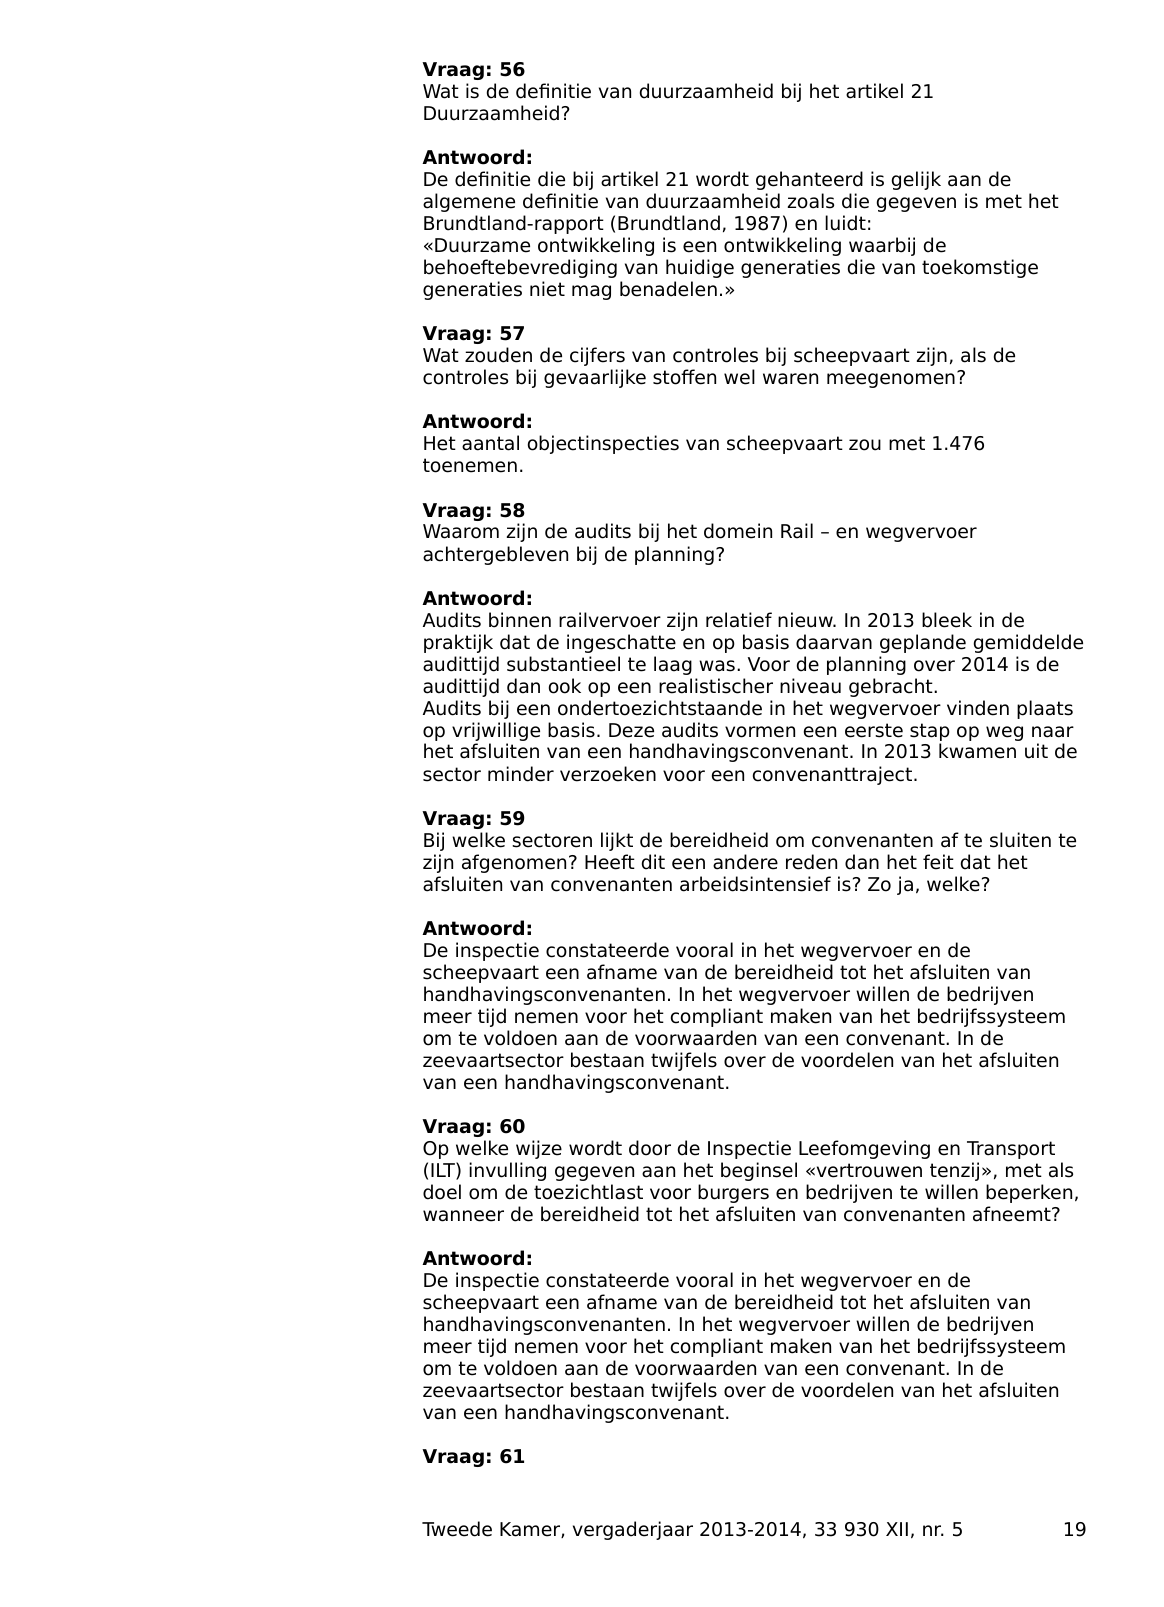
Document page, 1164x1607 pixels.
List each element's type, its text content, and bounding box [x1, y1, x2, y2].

text Vraag: 58 [422, 499, 1087, 521]
text Op welke wijze wordt door de Inspectie Leefomgeving en Transport (ILT) invulling gegeven aan het beginsel «vertrouwen tenzij», met als doel om de toezichtlast voor burgers en bedrijven te willen beperken, wanneer de bereidheid tot het afsluiten van convenanten afneemt? [422, 1138, 1087, 1226]
text Vraag: 57 [422, 323, 1087, 345]
text Antwoord: [422, 588, 1087, 609]
text «Duurzame ontwikkeling is een ontwikkeling waarbij de behoeftebevrediging van huidige generaties die van toekomstige generaties niet mag benadelen.» [422, 235, 1087, 301]
text De inspectie constateerde vooral in het wegvervoer en de scheepvaart een afname van de bereidheid tot het afsluiten van handhavingsconvenanten. In het wegvervoer willen de bedrijven meer tijd nemen voor het compliant maken van het bedrijfssysteem om te voldoen aan de voorwaarden van een convenant. In de zeevaartsector bestaan twijfels over de voordelen van het afsluiten van een handhavingsconvenant. [422, 940, 1087, 1093]
text De inspectie constateerde vooral in het wegvervoer en de scheepvaart een afname van de bereidheid tot het afsluiten van handhavingsconvenanten. In het wegvervoer willen de bedrijven meer tijd nemen voor het compliant maken van het bedrijfssysteem om te voldoen aan de voorwaarden van een convenant. In de zeevaartsector bestaan twijfels over de voordelen van het afsluiten van een handhavingsconvenant. [422, 1270, 1087, 1424]
text Vraag: 61 [422, 1446, 1087, 1468]
text Vraag: 56 [422, 59, 1087, 81]
text Audits binnen railvervoer zijn relatief nieuw. In 2013 bleek in de praktijk dat de ingeschatte en op basis daarvan geplande gemiddelde audittijd substantieel te laag was. Voor de planning over 2014 is de audittijd dan ook op een realistischer niveau gebracht. [422, 609, 1087, 697]
text Waarom zijn de audits bij het domein Rail – en wegvervoer achtergebleven bij de planning? [422, 521, 1087, 565]
text Bij welke sectoren lijkt de bereidheid om convenanten af te sluiten te zijn afgenomen? Heeft dit een andere reden dan het feit dat het afsluiten van convenanten arbeidsintensief is? Zo ja, welke? [422, 829, 1087, 896]
text Het aantal objectinspecties van scheepvaart zou met 1.476 toenemen. [422, 433, 1087, 477]
text Antwoord: [422, 147, 1087, 169]
text Antwoord: [422, 918, 1087, 940]
text Wat is de definitie van duurzaamheid bij het artikel 21 Duurzaamheid? [422, 81, 1087, 125]
text Vraag: 59 [422, 808, 1087, 829]
text Vraag: 60 [422, 1116, 1087, 1138]
text Audits bij een ondertoezichtstaande in het wegvervoer vinden plaats op vrijwillige basis. Deze audits vormen een eerste stap op weg naar het afsluiten van een handhavingsconvenant. In 2013 kwamen uit de sector minder verzoeken voor een convenanttraject. [422, 697, 1087, 785]
text Wat zouden de cijfers van controles bij scheepvaart zijn, als de controles bij gevaarlijke stoffen wel waren meegenomen? [422, 345, 1087, 389]
text De definitie die bij artikel 21 wordt gehanteerd is gelijk aan de algemene definitie van duurzaamheid zoals die gegeven is met het Brundtland-rapport (Brundtland, 1987) en luidt: [422, 169, 1087, 235]
text Antwoord: [422, 411, 1087, 433]
text Antwoord: [422, 1248, 1087, 1270]
